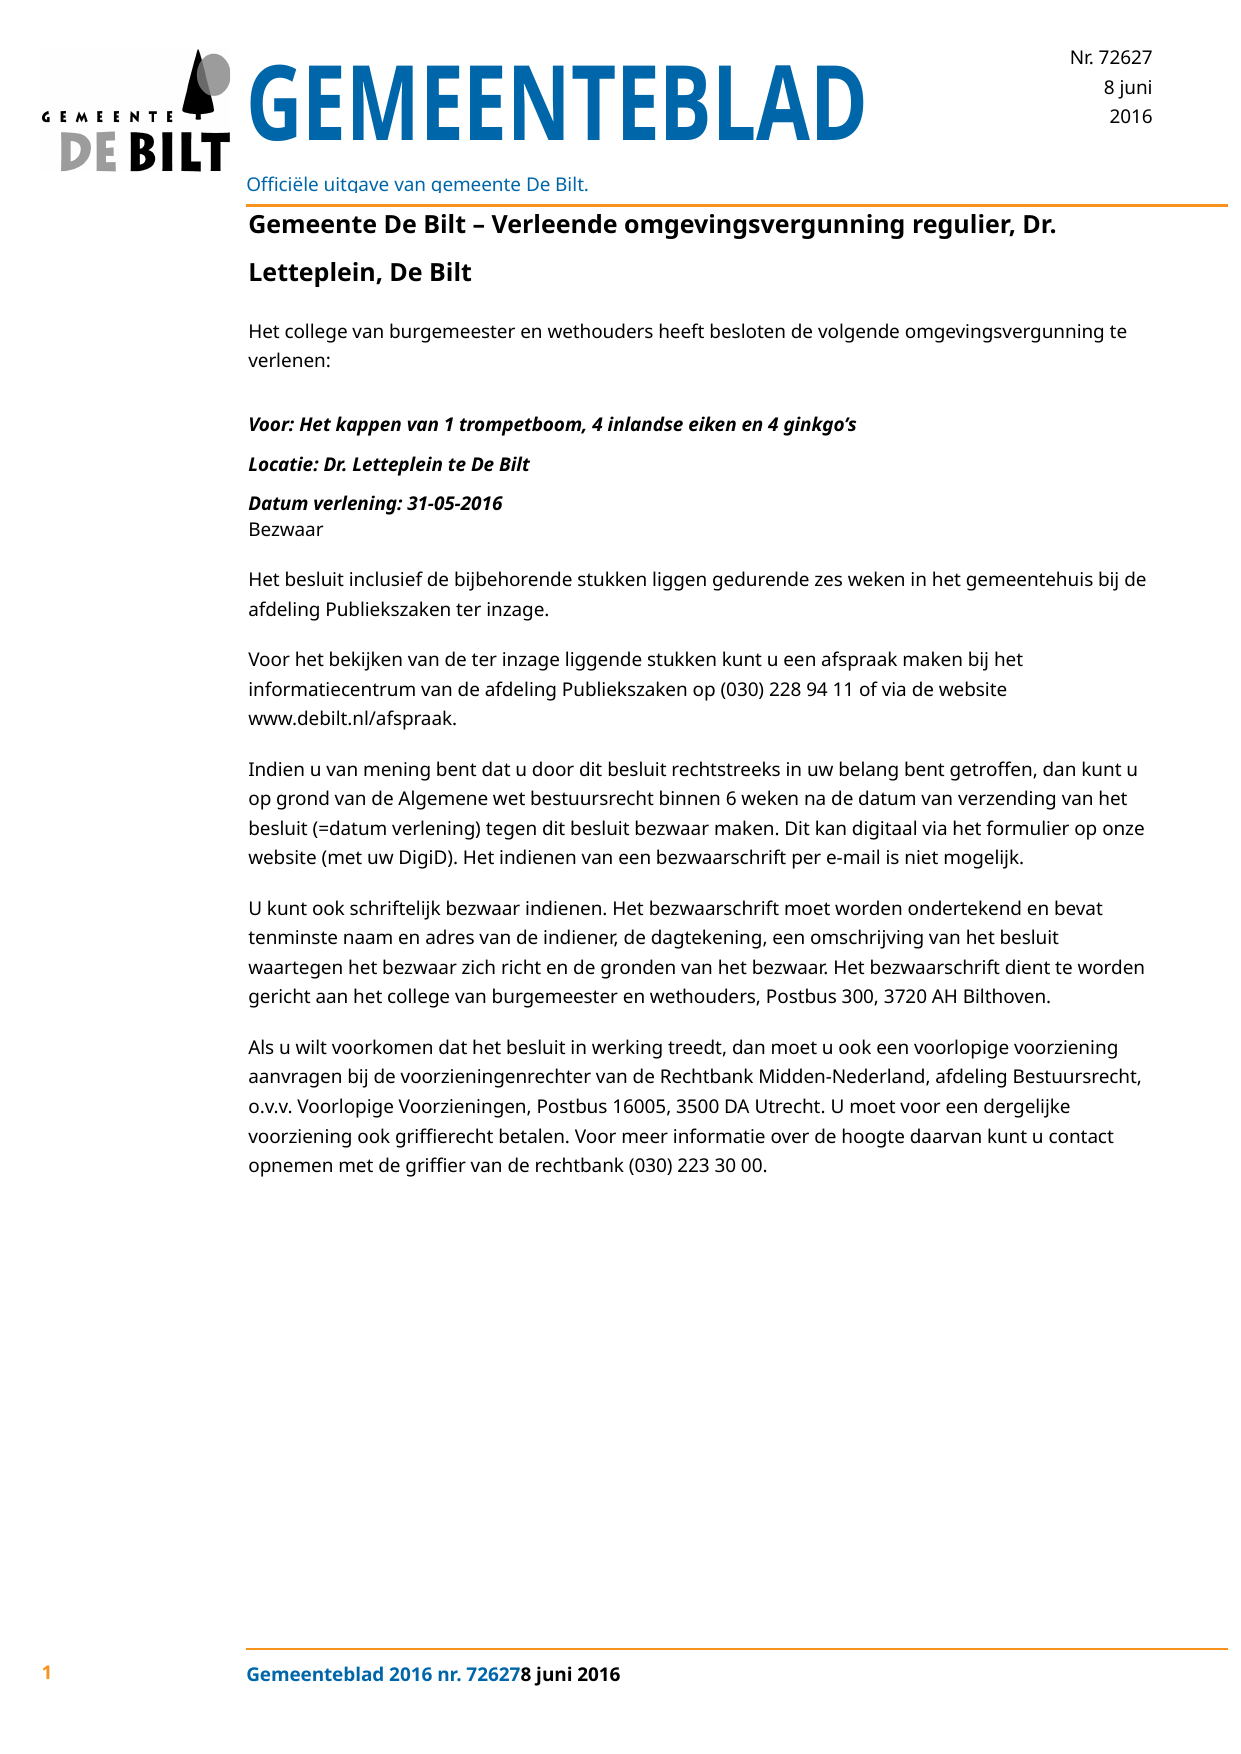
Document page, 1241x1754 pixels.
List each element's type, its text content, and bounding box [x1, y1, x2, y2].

picture [41, 47, 231, 172]
text Als u wilt voorkomen dat het besluit in werking treedt, dan moet u ook een voorlopige voorziening aanvragen bij de voorzieningenrechter van de Rechtbank Midden-Nederland, afdeling Bestuursrecht, o.v.v. Voorlopige Voorzieningen, Postbus 16005, 3500 DA Utrecht. U moet voor een dergelijke voorziening ook griffierecht betalen. Voor meer informatie over de hoogte daarvan kunt u contact opnemen met de griffier van de rechtbank (030) 223 30 00. [248, 1034, 1152, 1178]
text Bezwaar [248, 516, 1152, 541]
text Voor het bekijken van de ter inzage liggende stukken kunt u een afspraak maken bij het informatiecentrum van de afdeling Publiekszaken op (030) 228 94 11 of via de website www.debilt.nl/afspraak. [248, 646, 1152, 731]
text Locatie: Dr. Letteplein te De Bilt [248, 451, 1152, 476]
text Het college van burgemeester en wethouders heeft besloten de volgende omgevingsvergunning te verlenen: [248, 318, 1152, 373]
text Datum verlening: 31-05-2016 [248, 490, 1152, 516]
text Het besluit inclusief de bijbehorende stukken liggen gedurende zes weken in het gemeentehuis bij de afdeling Publiekszaken ter inzage. [248, 566, 1152, 621]
text U kunt ook schriftelijk bezwaar indienen. Het bezwaarschrift moet worden ondertekend en bevat tenminste naam en adres van de indiener, de dagtekening, een omschrijving van het besluit waartegen het bezwaar zich richt en de gronden van het bezwaar. Het bezwaarschrift dient te worden gericht aan het college van burgemeester en wethouders, Postbus 300, 3720 AH Bilthoven. [248, 895, 1152, 1009]
text Voor: Het kappen van 1 trompetboom, 4 inlandse eiken en 4 ginkgo’s [248, 411, 1152, 437]
text Indien u van mening bent dat u door dit besluit rechtstreeks in uw belang bent getroffen, dan kunt u op grond van de Algemene wet bestuursrecht binnen 6 weken na de datum van verzending van het besluit (=datum verlening) tegen dit besluit bezwaar maken. Dit kan digitaal via het formulier op onze website (met uw DigiD). Het indienen van een bezwaarschrift per e-mail is niet mogelijk. [248, 756, 1152, 870]
text Gemeente De Bilt – Verleende omgevingsvergunning regulier, Dr. Letteplein, De Bilt [248, 207, 1152, 288]
